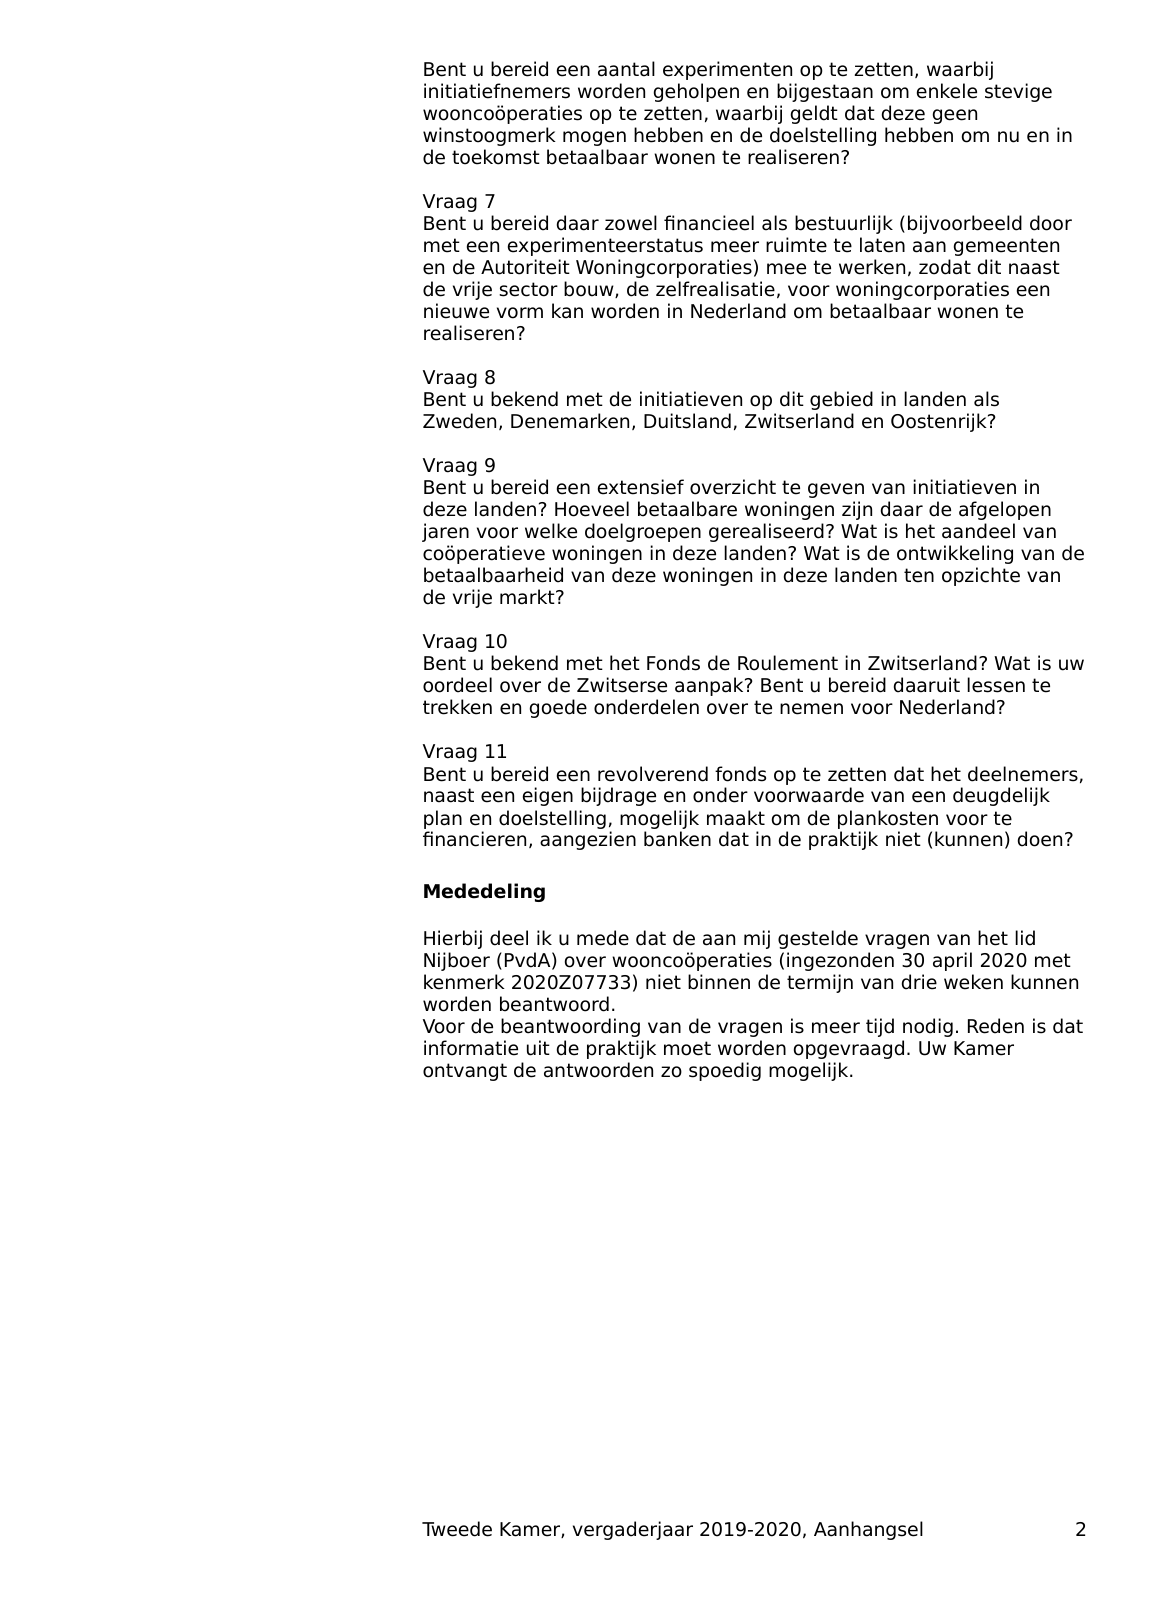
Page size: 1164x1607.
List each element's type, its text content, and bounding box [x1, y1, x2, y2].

text Vraag 7 [422, 191, 1087, 213]
text Vraag 9 [422, 455, 1087, 477]
text Voor de beantwoording van de vragen is meer tijd nodig. Reden is dat informatie uit de praktijk moet worden opgevraagd. Uw Kamer ontvangt de antwoorden zo spoedig mogelijk. [422, 1016, 1087, 1082]
text Hierbij deel ik u mede dat de aan mij gestelde vragen van het lid Nijboer (PvdA) over wooncoöperaties (ingezonden 30 april 2020 met kenmerk 2020Z07733) niet binnen de termijn van drie weken kunnen worden beantwoord. [422, 928, 1087, 1016]
text Vraag 10 [422, 631, 1087, 653]
text Bent u bekend met de initiatieven op dit gebied in landen als Zweden, Denemarken, Duitsland, Zwitserland en Oostenrijk? [422, 389, 1087, 433]
text Vraag 8 [422, 367, 1087, 389]
text Bent u bereid een revolverend fonds op te zetten dat het deelnemers, naast een eigen bijdrage en onder voorwaarde van een deugdelijk plan en doelstelling, mogelijk maakt om de plankosten voor te financieren, aangezien banken dat in de praktijk niet (kunnen) doen? [422, 763, 1087, 851]
text Bent u bereid daar zowel financieel als bestuurlijk (bijvoorbeeld door met een experimenteerstatus meer ruimte te laten aan gemeenten en de Autoriteit Woningcorporaties) mee te werken, zodat dit naast de vrije sector bouw, de zelfrealisatie, voor woningcorporaties een nieuwe vorm kan worden in Nederland om betaalbaar wonen te realiseren? [422, 213, 1087, 345]
text Vraag 11 [422, 741, 1087, 763]
subtitle Mededeling [422, 881, 1087, 903]
text Bent u bekend met het Fonds de Roulement in Zwitserland? Wat is uw oordeel over de Zwitserse aanpak? Bent u bereid daaruit lessen te trekken en goede onderdelen over te nemen voor Nederland? [422, 653, 1087, 719]
text Bent u bereid een extensief overzicht te geven van initiatieven in deze landen? Hoeveel betaalbare woningen zijn daar de afgelopen jaren voor welke doelgroepen gerealiseerd? Wat is het aandeel van coöperatieve woningen in deze landen? Wat is de ontwikkeling van de betaalbaarheid van deze woningen in deze landen ten opzichte van de vrije markt? [422, 477, 1087, 609]
text Bent u bereid een aantal experimenten op te zetten, waarbij initiatiefnemers worden geholpen en bijgestaan om enkele stevige wooncoöperaties op te zetten, waarbij geldt dat deze geen winstoogmerk mogen hebben en de doelstelling hebben om nu en in de toekomst betaalbaar wonen te realiseren? [422, 59, 1087, 169]
